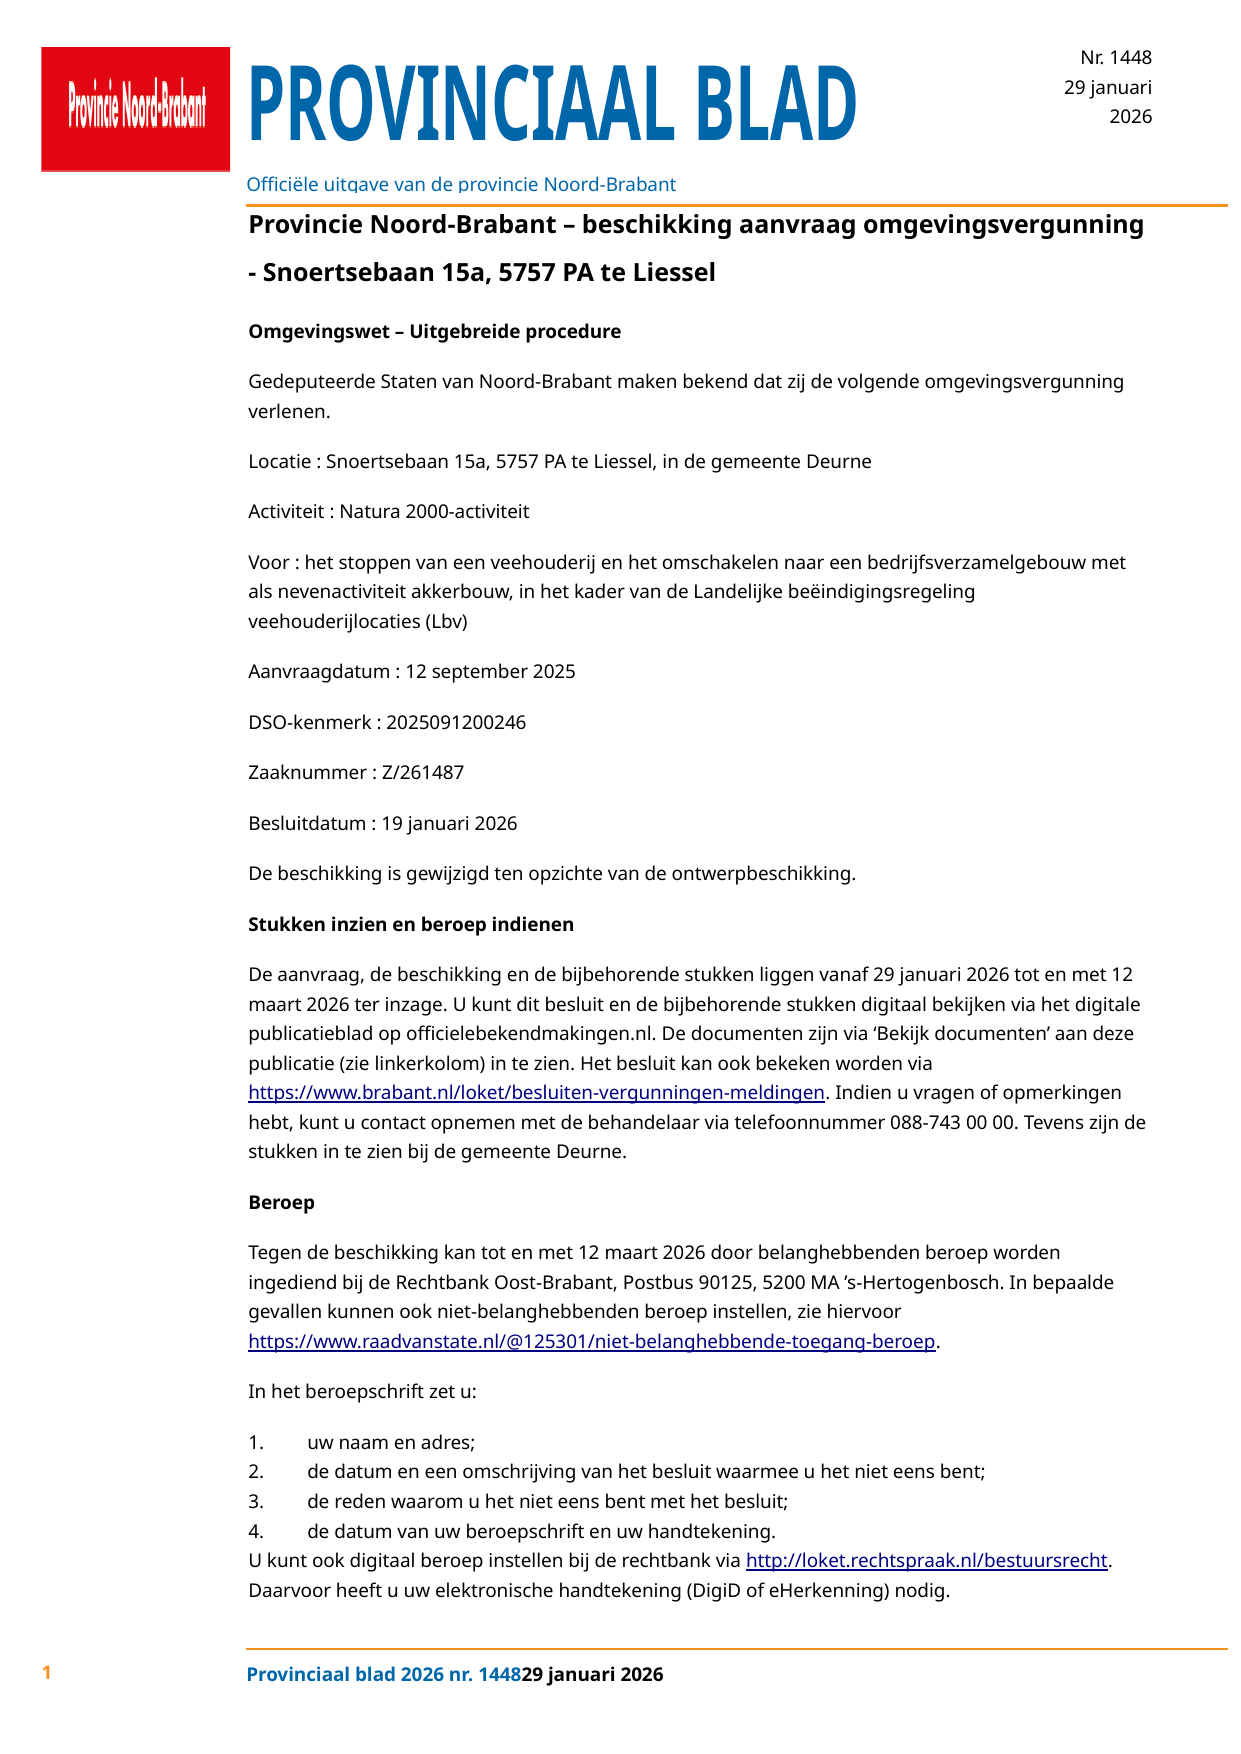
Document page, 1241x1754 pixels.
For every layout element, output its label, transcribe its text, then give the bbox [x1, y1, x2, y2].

text DSO-kenmerk : 2025091200246 [248, 709, 1152, 735]
text Provincie Noord-Brabant – beschikking aanvraag omgevingsvergunning - Snoertsebaan 15a, 5757 PA te Liessel [248, 207, 1152, 288]
picture [41, 47, 231, 172]
text Zaaknummer : Z/261487 [248, 759, 1152, 785]
text U kunt ook digitaal beroep instellen bij de rechtbank via http://loket.rechtspraak.nl/bestuursrecht. Daarvoor heeft u uw elektronische handtekening (DigiD of eHerkenning) nodig. [248, 1547, 1152, 1603]
text Beroep [248, 1189, 1152, 1215]
text De aanvraag, de beschikking en de bijbehorende stukken liggen vanaf 29 januari 2026 tot en met 12 maart 2026 ter inzage. U kunt dit besluit en de bijbehorende stukken digitaal bekijken via het digitale publicatieblad op officielebekendmakingen.nl. De documenten zijn via ‘Bekijk documenten’ aan deze publicatie (zie linkerkolom) in te zien. Het besluit kan ook bekeken worden via https://www.brabant.nl/loket/besluiten-vergunningen-meldingen. Indien u vragen of opmerkingen hebt, kunt u contact opnemen met de behandelaar via telefoonnummer 088-743 00 00. Tevens zijn de stukken in te zien bij de gemeente Deurne. [248, 961, 1152, 1164]
text Activiteit : Natura 2000-activiteit [248, 499, 1152, 524]
text Aanvraagdatum : 12 september 2025 [248, 659, 1152, 684]
text Stukken inzien en beroep indienen [248, 911, 1152, 937]
text Voor : het stoppen van een veehouderij en het omschakelen naar een bedrijfsverzamelgebouw met als nevenactiviteit akkerbouw, in het kader van de Landelijke beëindigingsregeling veehouderijlocaties (Lbv) [248, 549, 1152, 634]
text Tegen de beschikking kan tot en met 12 maart 2026 door belanghebbenden beroep worden ingediend bij de Rechtbank Oost-Brabant, Postbus 90125, 5200 MA ’s-Hertogenbosch. In bepaalde gevallen kunnen ook niet-belanghebbenden beroep instellen, zie hiervoor https://www.raadvanstate.nl/@125301/niet-belanghebbende-toegang-beroep. [248, 1239, 1152, 1354]
text De beschikking is gewijzigd ten opzichte van de ontwerpbeschikking. [248, 860, 1152, 886]
text Omgevingswet – Uitgebreide procedure [248, 318, 1152, 344]
text Gedeputeerde Staten van Noord-Brabant maken bekend dat zij de volgende omgevingsvergunning verlenen. [248, 368, 1152, 424]
list de reden waarom u het niet eens bent met het besluit; [248, 1488, 1152, 1514]
list uw naam en adres; [248, 1429, 1152, 1455]
text In het beroepschrift zet u: [248, 1379, 1152, 1404]
text Locatie : Snoertsebaan 15a, 5757 PA te Liessel, in de gemeente Deurne [248, 448, 1152, 474]
list de datum van uw beroepschrift en uw handtekening. [248, 1518, 1152, 1544]
list de datum en een omschrijving van het besluit waarmee u het niet eens bent; [248, 1459, 1152, 1484]
text Besluitdatum : 19 januari 2026 [248, 810, 1152, 836]
